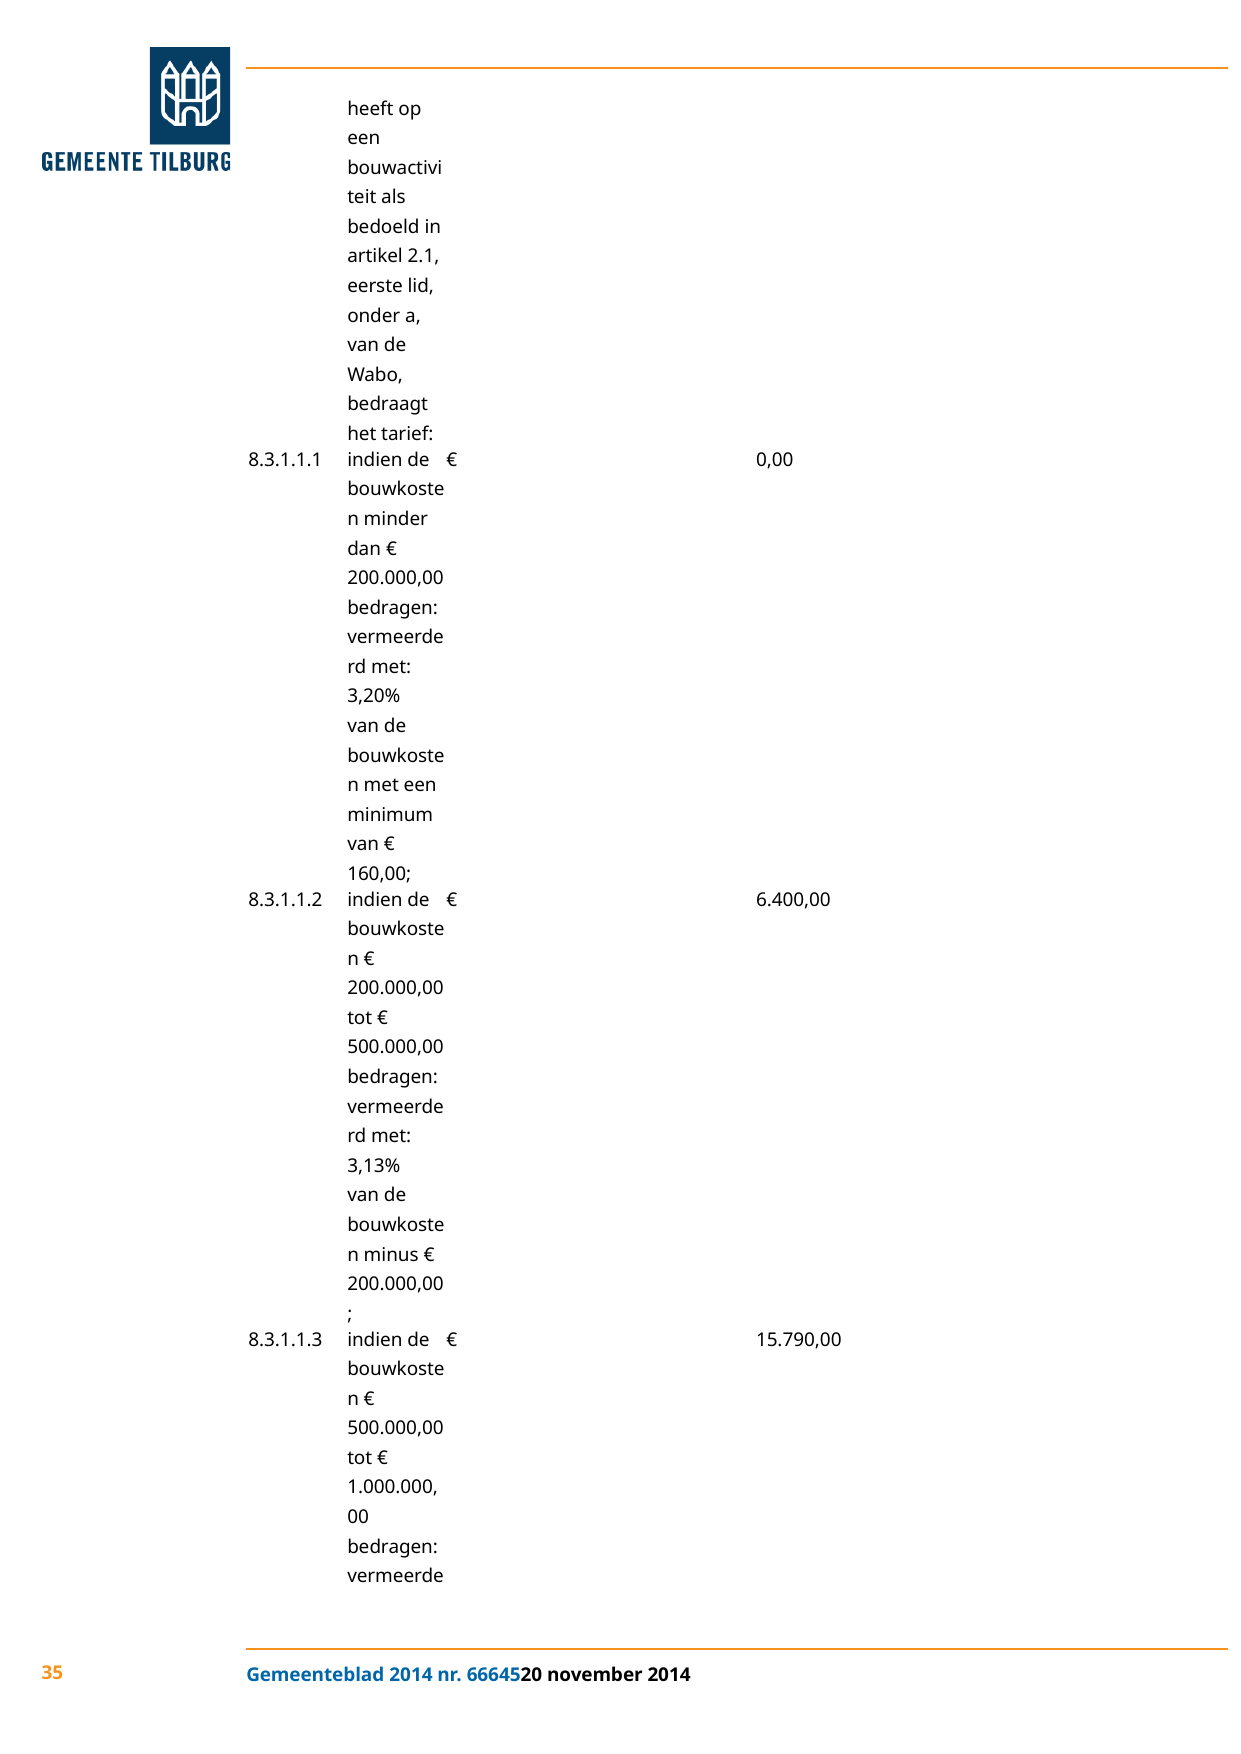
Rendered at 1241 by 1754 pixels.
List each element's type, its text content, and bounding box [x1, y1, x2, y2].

table_cell € [446, 446, 756, 886]
table_cell indien de bouwkosten € 500.000,00 tot € 1.000.000,00 bedragen: vermeerde [347, 1326, 446, 1588]
table_cell 8.3.1.1.1 [248, 446, 347, 886]
table_cell 0,00 [756, 446, 855, 886]
table_cell € [446, 1326, 756, 1588]
table_cell 8.3.1.1.3 [248, 1326, 347, 1588]
picture [41, 47, 231, 172]
table_cell 15.790,00 [756, 1326, 855, 1588]
table_cell indien de bouwkosten € 200.000,00 tot € 500.000,00 bedragen: vermeerderd met: 3,13% van de bouwkosten minus € 200.000,00; [347, 886, 446, 1326]
table_cell [446, 95, 756, 446]
table_cell heeft op een bouwactiviteit als bedoeld in artikel 2.1, eerste lid, onder a, van de Wabo, bedraagt het tarief: [347, 95, 446, 446]
table_cell [248, 95, 347, 446]
table_cell € [446, 886, 756, 1326]
table_cell [756, 95, 855, 446]
table_cell indien de bouwkosten minder dan € 200.000,00 bedragen: vermeerderd met: 3,20% van de bouwkosten met een minimum van € 160,00; [347, 446, 446, 886]
table_cell 6.400,00 [756, 886, 855, 1326]
table_cell 8.3.1.1.2 [248, 886, 347, 1326]
